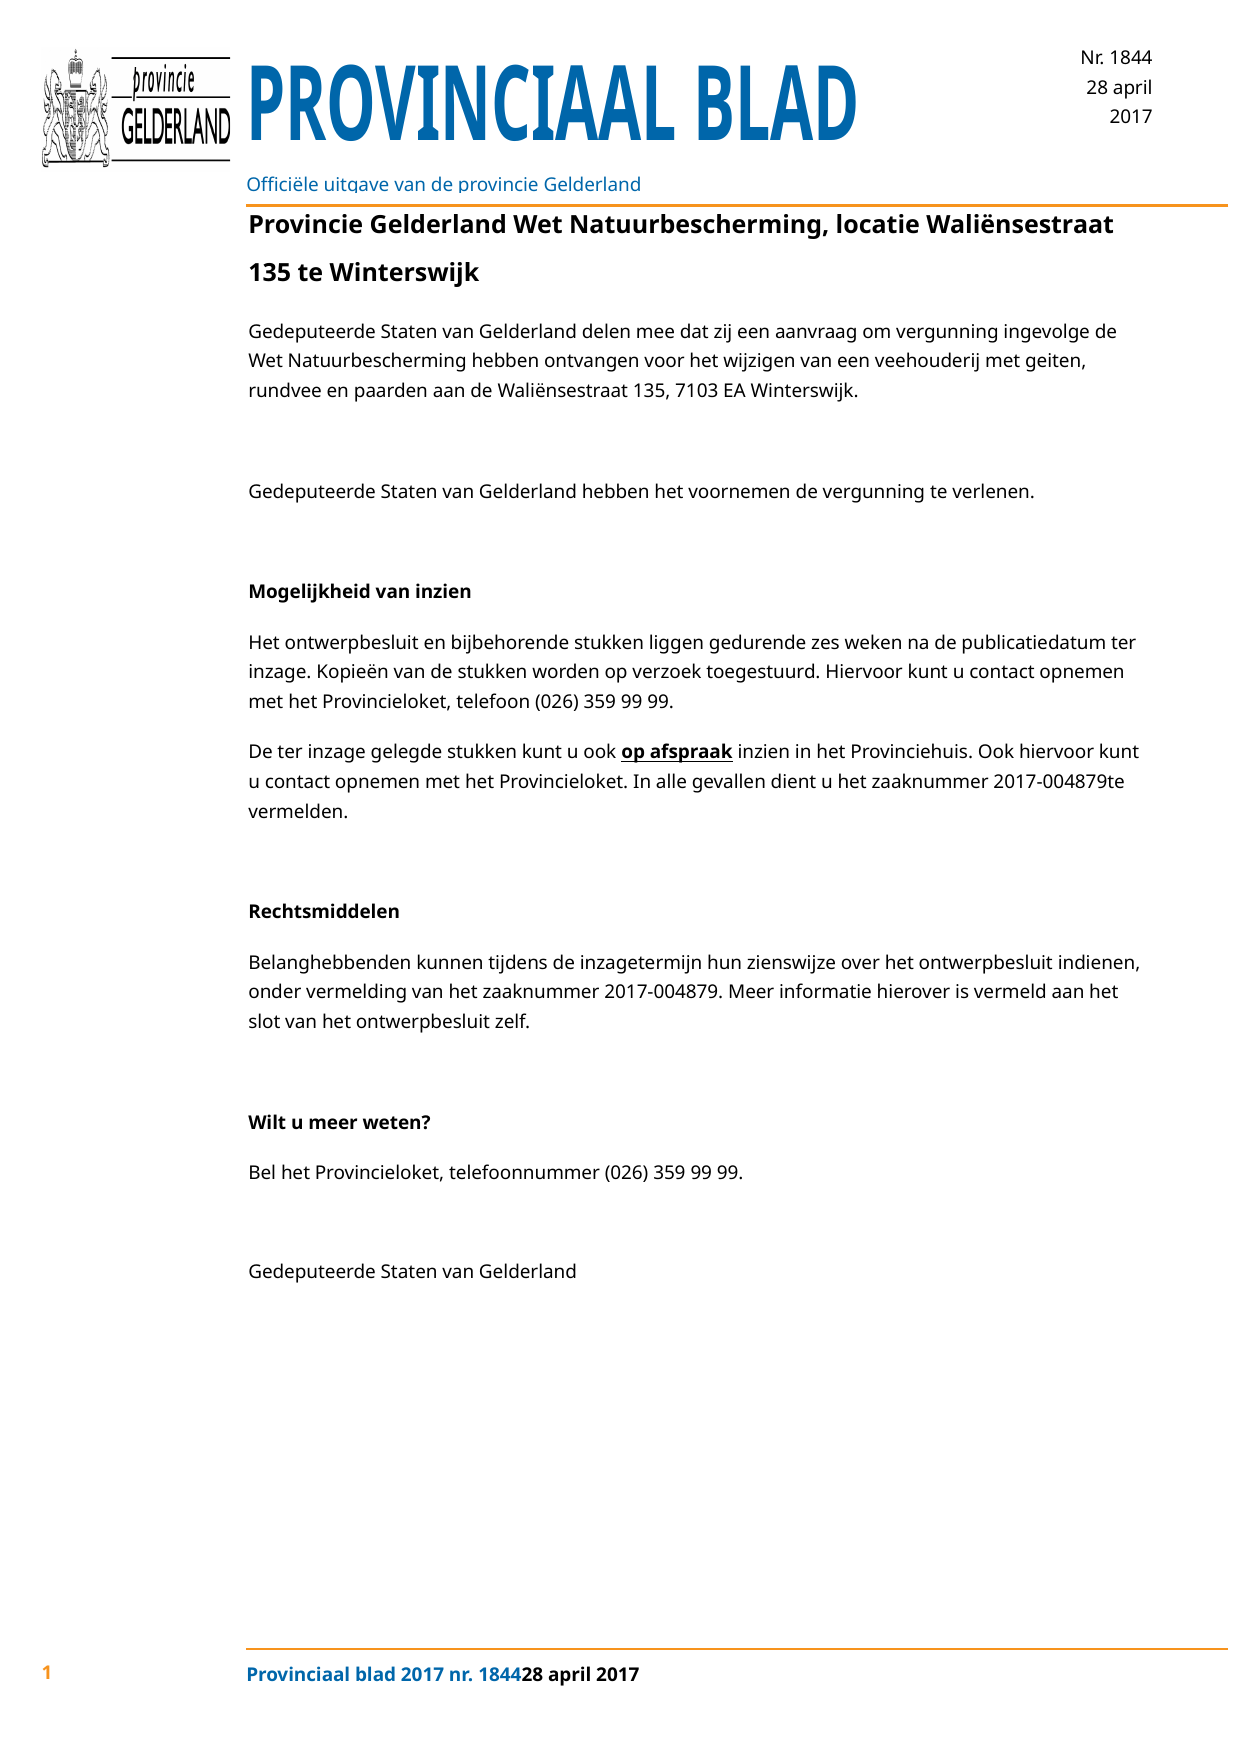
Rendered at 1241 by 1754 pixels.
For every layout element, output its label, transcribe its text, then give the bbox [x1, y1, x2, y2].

text Belanghebbenden kunnen tijdens de inzagetermijn hun zienswijze over het ontwerpbesluit indienen, onder vermelding van het zaaknummer 2017-004879. Meer informatie hierover is vermeld aan het slot van het ontwerpbesluit zelf. [248, 949, 1152, 1034]
text Rechtsmiddelen [248, 899, 1152, 924]
text Wilt u meer weten? [248, 1109, 1152, 1135]
text Mogelijkheid van inzien [248, 579, 1152, 604]
text Het ontwerpbesluit en bijbehorende stukken liggen gedurende zes weken na de publicatiedatum ter inzage. Kopieën van de stukken worden op verzoek toegestuurd. Hiervoor kunt u contact opnemen met het Provincieloket, telefoon (026) 359 99 99. [248, 629, 1152, 714]
text Bel het Provincieloket, telefoonnummer (026) 359 99 99. [248, 1159, 1152, 1185]
text Provincie Gelderland Wet Natuurbescherming, locatie Waliënsestraat 135 te Winterswijk [248, 207, 1152, 288]
text Gedeputeerde Staten van Gelderland delen mee dat zij een aanvraag om vergunning ingevolge de Wet Natuurbescherming hebben ontvangen voor het wijzigen van een veehouderij met geiten, rundvee en paarden aan de Waliënsestraat 135, 7103 EA Winterswijk. [248, 318, 1152, 403]
text Gedeputeerde Staten van Gelderland hebben het voornemen de vergunning te verlenen. [248, 478, 1152, 504]
text Gedeputeerde Staten van Gelderland [248, 1258, 1152, 1283]
picture [41, 47, 231, 172]
text De ter inzage gelegde stukken kunt u ook op afspraak inzien in het Provinciehuis. Ook hiervoor kunt u contact opnemen met het Provincieloket. In alle gevallen dient u het zaaknummer 2017-004879te vermelden. [248, 739, 1152, 824]
